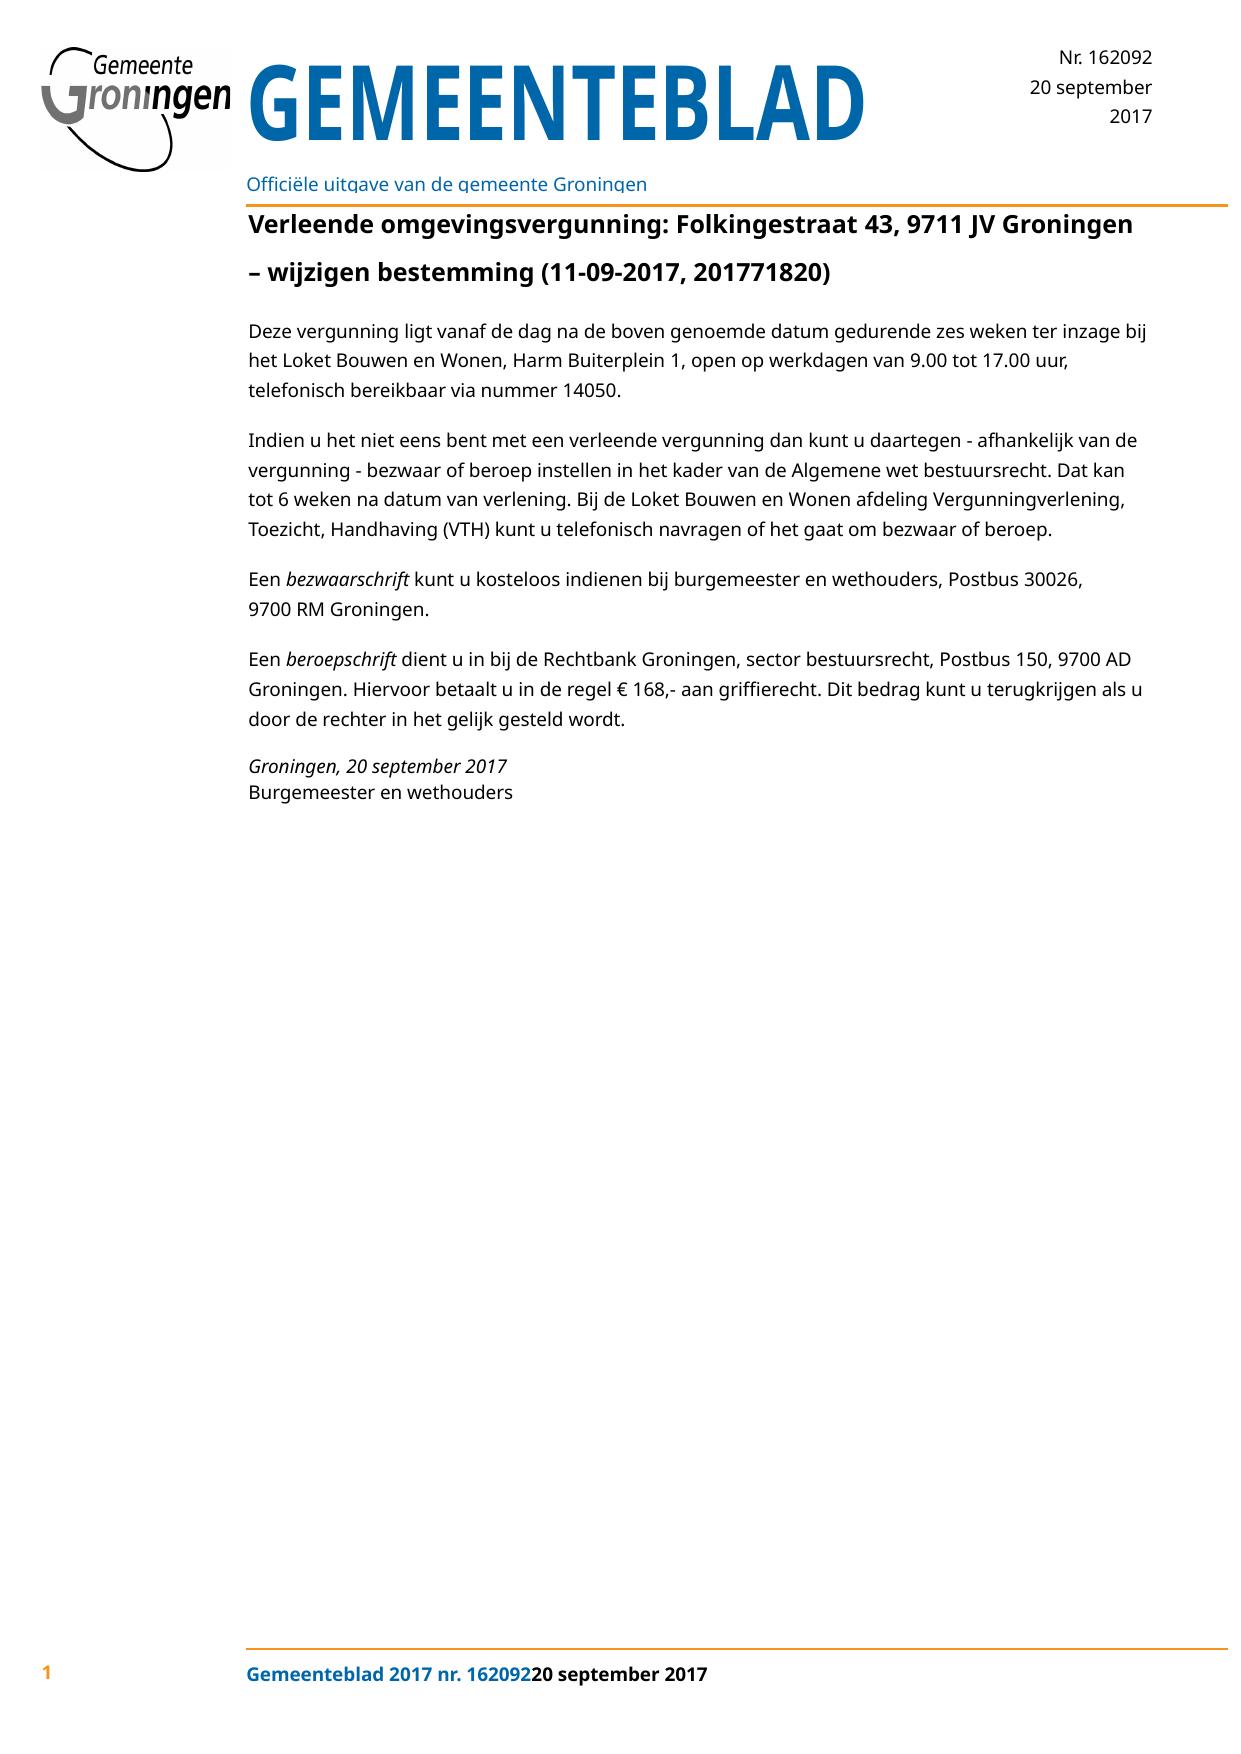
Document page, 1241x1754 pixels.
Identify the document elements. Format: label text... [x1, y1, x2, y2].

text Verleende omgevingsvergunning: Folkingestraat 43, 9711 JV Groningen – wijzigen bestemming (11-09-2017, 201771820) [248, 207, 1152, 288]
text Burgemeester en wethouders [248, 779, 1152, 805]
text Indien u het niet eens bent met een verleende vergunning dan kunt u daartegen - afhankelijk van de vergunning - bezwaar of beroep instellen in het kader van de Algemene wet bestuursrecht. Dat kan tot 6 weken na datum van verlening. Bij de Loket Bouwen en Wonen afdeling Vergunningverlening, Toezicht, Handhaving (VTH) kunt u telefonisch navragen of het gaat om bezwaar of beroep. [248, 427, 1152, 542]
text Deze vergunning ligt vanaf de dag na de boven genoemde datum gedurende zes weken ter inzage bij het Loket Bouwen en Wonen, Harm Buiterplein 1, open op werkdagen van 9.00 tot 17.00 uur, telefonisch bereikbaar via nummer 14050. [248, 318, 1152, 403]
text Een beroepschrift dient u in bij de Rechtbank Groningen, sector bestuursrecht, Postbus 150, 9700 AD Groningen. Hiervoor betaalt u in de regel € 168,- aan griffierecht. Dit bedrag kunt u terugkrijgen als u door de rechter in het gelijk gesteld wordt. [248, 647, 1152, 732]
picture [41, 47, 231, 172]
text Groningen, 20 september 2017 [248, 754, 1152, 779]
text Een bezwaarschrift kunt u kosteloos indienen bij burgemeester en wethouders, Postbus 30026, 9700 RM Groningen. [248, 567, 1152, 622]
